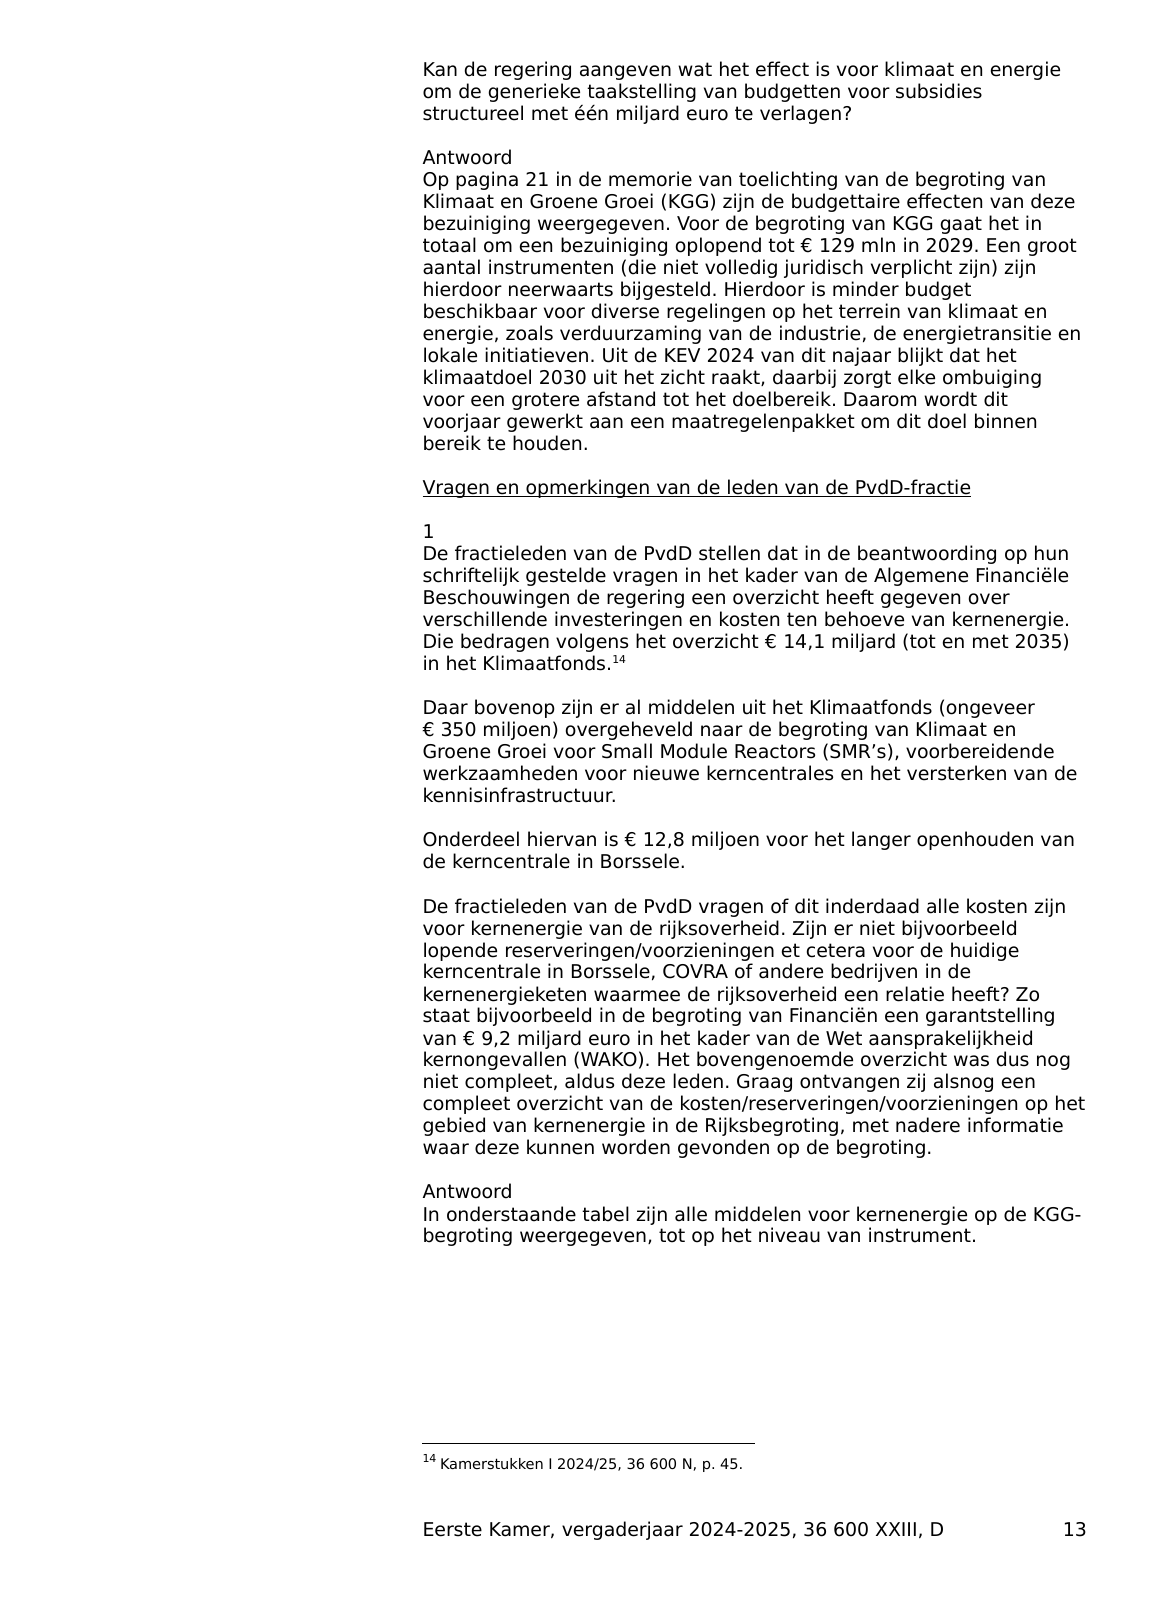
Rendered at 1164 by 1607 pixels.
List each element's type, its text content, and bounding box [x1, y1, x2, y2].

text Daar bovenop zijn er al middelen uit het Klimaatfonds (ongeveer € 350 miljoen) overgeheveld naar de begroting van Klimaat en Groene Groei voor Small Module Reactors (SMR’s), voorbereidende werkzaamheden voor nieuwe kerncentrales en het versterken van de kennisinfrastructuur. [422, 697, 1087, 807]
text Onderdeel hiervan is € 12,8 miljoen voor het langer openhouden van de kerncentrale in Borssele. [422, 829, 1087, 873]
text Kamerstukken I 2024/25, 36 600 N, p. 45. [422, 1452, 1087, 1474]
text In onderstaande tabel zijn alle middelen voor kernenergie op de KGG-begroting weergegeven, tot op het niveau van instrument. [422, 1203, 1087, 1247]
text Op pagina 21 in de memorie van toelichting van de begroting van Klimaat en Groene Groei (KGG) zijn de budgettaire effecten van deze bezuiniging weergegeven. Voor de begroting van KGG gaat het in totaal om een bezuiniging oplopend tot € 129 mln in 2029. Een groot aantal instrumenten (die niet volledig juridisch verplicht zijn) zijn hierdoor neerwaarts bijgesteld. Hierdoor is minder budget beschikbaar voor diverse regelingen op het terrein van klimaat en energie, zoals verduurzaming van de industrie, de energietransitie en lokale initiatieven. Uit de KEV 2024 van dit najaar blijkt dat het klimaatdoel 2030 uit het zicht raakt, daarbij zorgt elke ombuiging voor een grotere afstand tot het doelbereik. Daarom wordt dit voorjaar gewerkt aan een maatregelenpakket om dit doel binnen bereik te houden. [422, 169, 1087, 455]
text Antwoord [422, 1181, 1087, 1203]
subtitle Vragen en opmerkingen van de leden van de PvdD-fractie [422, 477, 1087, 499]
text Kan de regering aangeven wat het effect is voor klimaat en energie om de generieke taakstelling van budgetten voor subsidies structureel met één miljard euro te verlagen? [422, 59, 1087, 125]
text De fractieleden van de PvdD stellen dat in de beantwoording op hun schriftelijk gestelde vragen in het kader van de Algemene Financiële Beschouwingen de regering een overzicht heeft gegeven over verschillende investeringen en kosten ten behoeve van kernenergie. Die bedragen volgens het overzicht € 14,1 miljard (tot en met 2035) in het Klimaatfonds. [422, 543, 1087, 675]
text Antwoord [422, 147, 1087, 169]
text De fractieleden van de PvdD vragen of dit inderdaad alle kosten zijn voor kernenergie van de rijksoverheid. Zijn er niet bijvoorbeeld lopende reserveringen/voorzieningen et cetera voor de huidige kerncentrale in Borssele, COVRA of andere bedrijven in de kernenergieketen waarmee de rijksoverheid een relatie heeft? Zo staat bijvoorbeeld in de begroting van Financiën een garantstelling van € 9,2 miljard euro in het kader van de Wet aansprakelijkheid kernongevallen (WAKO). Het bovengenoemde overzicht was dus nog niet compleet, aldus deze leden. Graag ontvangen zij alsnog een compleet overzicht van de kosten/reserveringen/voorzieningen op het gebied van kernenergie in de Rijksbegroting, met nadere informatie waar deze kunnen worden gevonden op de begroting. [422, 896, 1087, 1159]
text 1 [422, 521, 1087, 543]
